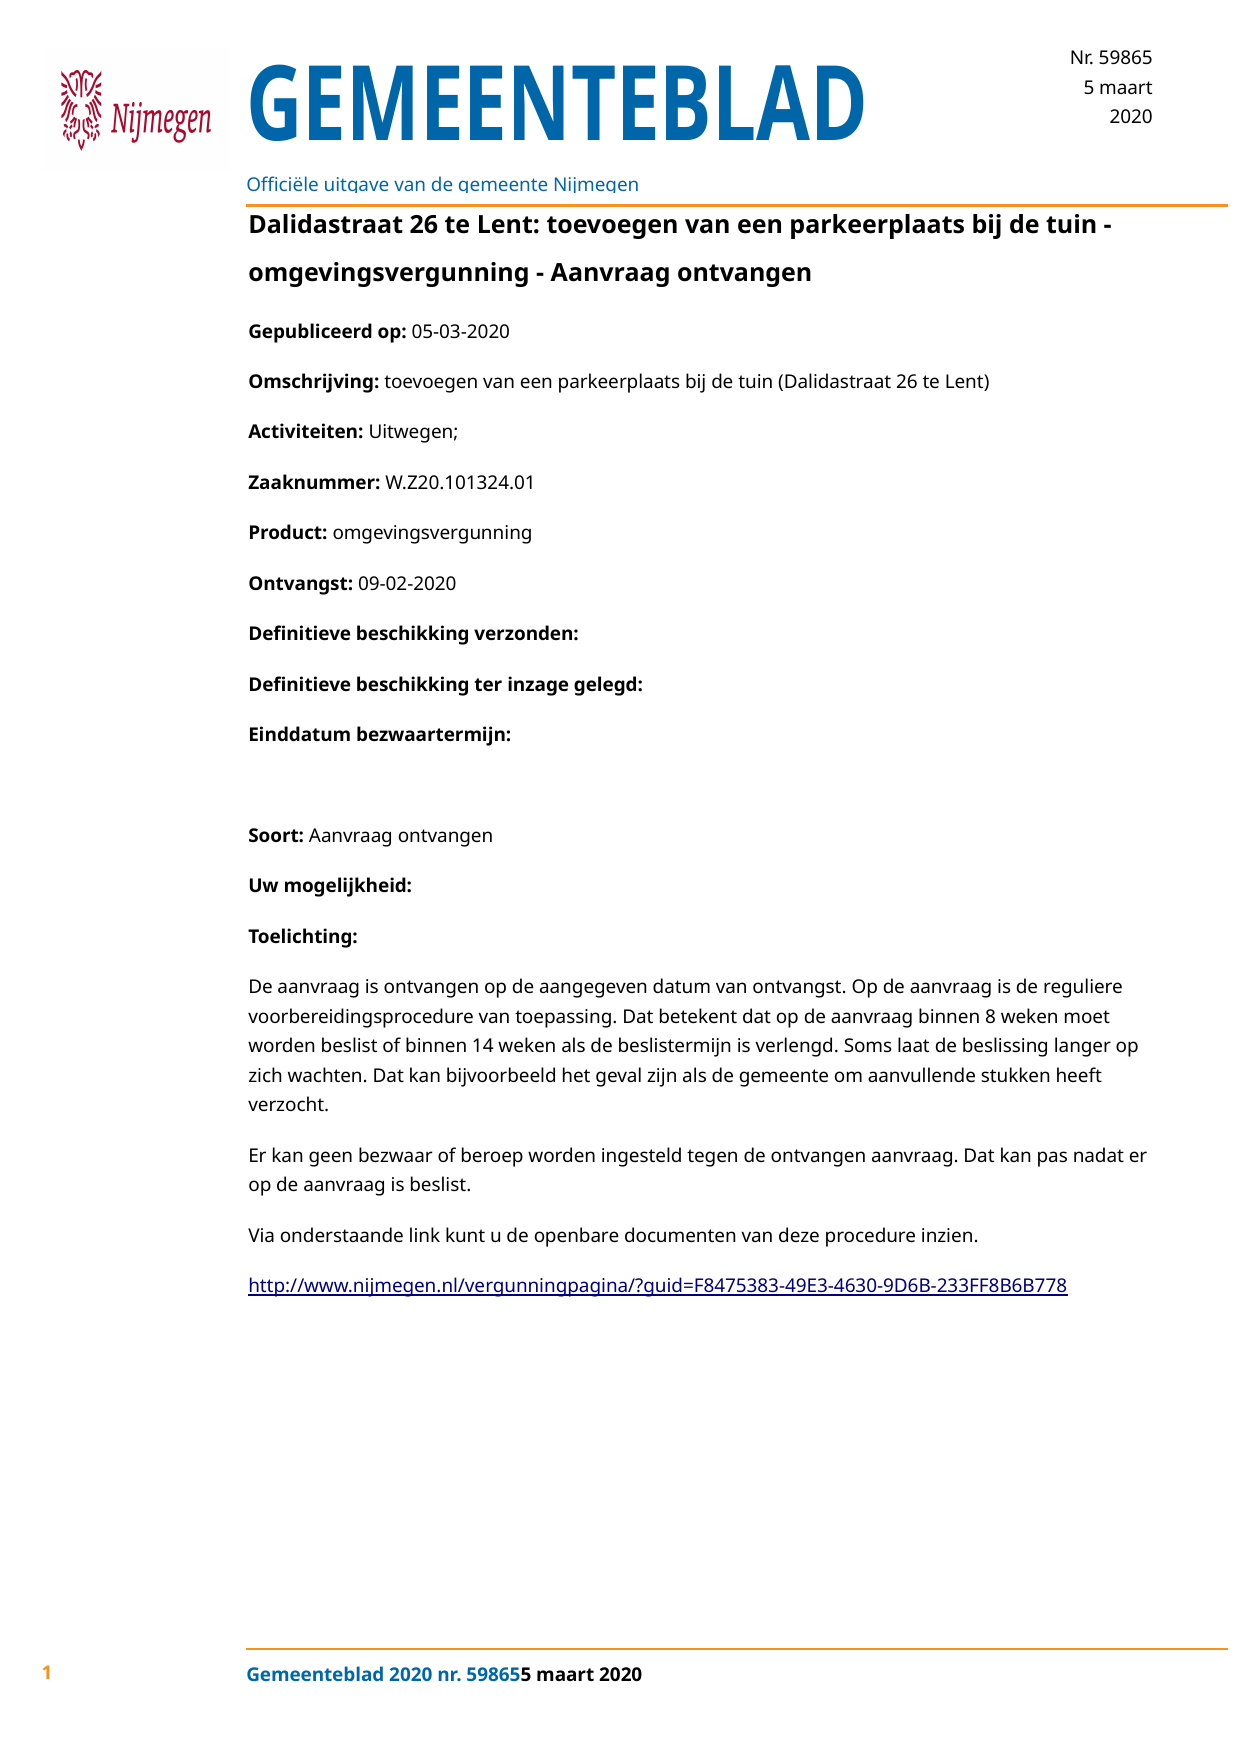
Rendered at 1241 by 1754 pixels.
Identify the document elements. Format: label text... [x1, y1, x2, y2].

text Activiteiten: Uitwegen; [248, 419, 1152, 444]
text Dalidastraat 26 te Lent: toevoegen van een parkeerplaats bij de tuin - omgevingsvergunning - Aanvraag ontvangen [248, 207, 1152, 288]
text Soort: Aanvraag ontvangen [248, 822, 1152, 848]
text Zaaknummer: W.Z20.101324.01 [248, 469, 1152, 495]
text Uw mogelijkheid: [248, 872, 1152, 898]
picture [41, 47, 231, 172]
text http://www.nijmegen.nl/vergunningpagina/?guid=F8475383-49E3-4630-9D6B-233FF8B6B778 [248, 1272, 1152, 1298]
text De aanvraag is ontvangen op de aangegeven datum van ontvangst. Op de aanvraag is de reguliere voorbereidingsprocedure van toepassing. Dat betekent dat op de aanvraag binnen 8 weken moet worden beslist of binnen 14 weken als de beslistermijn is verlengd. Soms laat de beslissing langer op zich wachten. Dat kan bijvoorbeeld het geval zijn als de gemeente om aanvullende stukken heeft verzocht. [248, 973, 1152, 1117]
text Definitieve beschikking ter inzage gelegd: [248, 671, 1152, 697]
text Product: omgevingsvergunning [248, 519, 1152, 545]
text Ontvangst: 09-02-2020 [248, 570, 1152, 596]
text Gepubliceerd op: 05-03-2020 [248, 318, 1152, 344]
text Einddatum bezwaartermijn: [248, 721, 1152, 747]
text Omschrijving: toevoegen van een parkeerplaats bij de tuin (Dalidastraat 26 te Lent) [248, 368, 1152, 394]
text Definitieve beschikking verzonden: [248, 620, 1152, 646]
text Via onderstaande link kunt u de openbare documenten van deze procedure inzien. [248, 1222, 1152, 1248]
text Er kan geen bezwaar of beroep worden ingesteld tegen de ontvangen aanvraag. Dat kan pas nadat er op de aanvraag is beslist. [248, 1142, 1152, 1197]
text Toelichting: [248, 923, 1152, 949]
